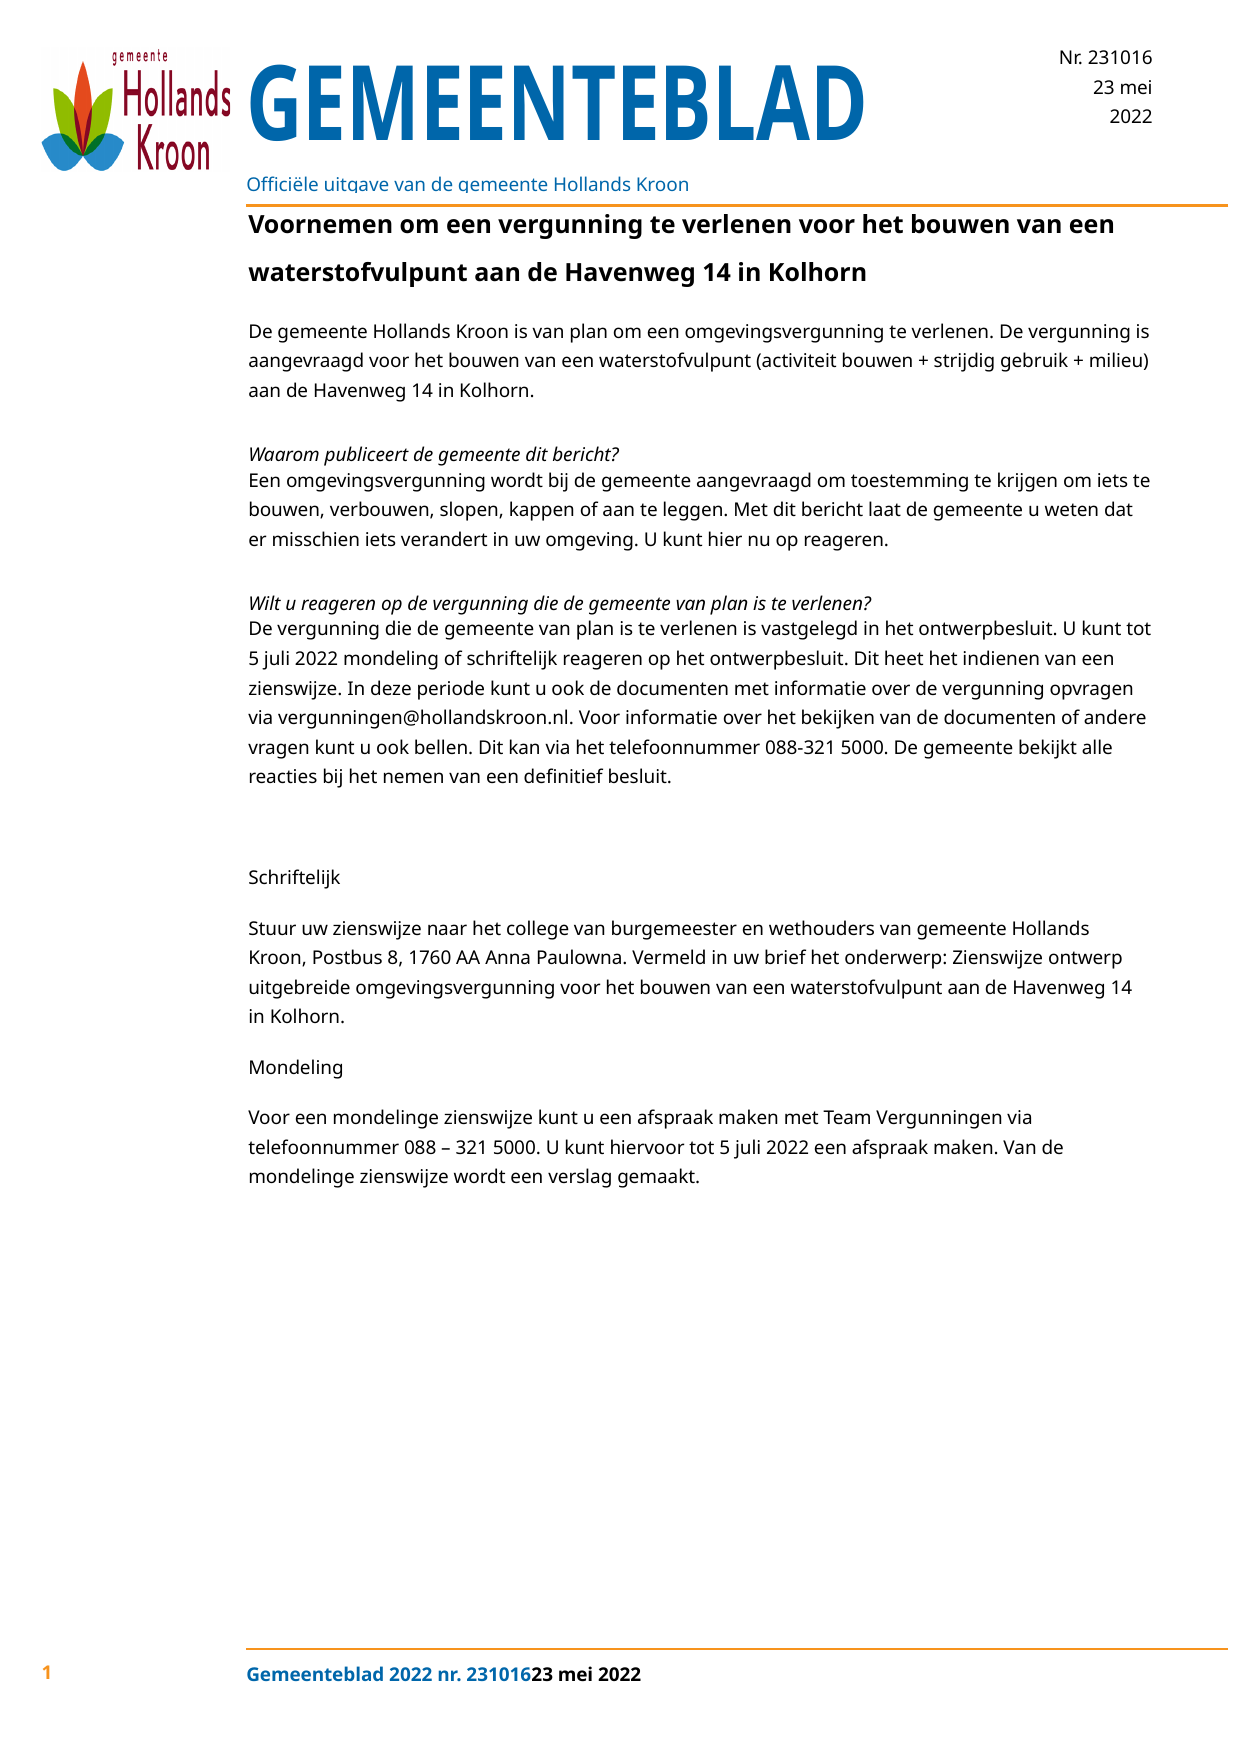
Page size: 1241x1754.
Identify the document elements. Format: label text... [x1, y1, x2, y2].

picture [41, 47, 231, 172]
text Wilt u reageren op de vergunning die de gemeente van plan is te verlenen? [248, 590, 1152, 616]
text Stuur uw zienswijze naar het college van burgemeester en wethouders van gemeente Hollands Kroon, Postbus 8, 1760 AA Anna Paulowna. Vermeld in uw brief het onderwerp: Zienswijze ontwerp uitgebreide omgevingsvergunning voor het bouwen van een waterstofvulpunt aan de Havenweg 14 in Kolhorn. [248, 915, 1152, 1029]
text Mondeling [248, 1054, 1152, 1080]
text De gemeente Hollands Kroon is van plan om een omgevingsvergunning te verlenen. De vergunning is aangevraagd voor het bouwen van een waterstofvulpunt (activiteit bouwen + strijdig gebruik + milieu) aan de Havenweg 14 in Kolhorn. [248, 318, 1152, 403]
text Voor een mondelinge zienswijze kunt u een afspraak maken met Team Vergunningen via telefoonnummer 088 – 321 5000. U kunt hiervoor tot 5 juli 2022 een afspraak maken. Van de mondelinge zienswijze wordt een verslag gemaakt. [248, 1104, 1152, 1189]
text Een omgevingsvergunning wordt bij de gemeente aangevraagd om toestemming te krijgen om iets te bouwen, verbouwen, slopen, kappen of aan te leggen. Met dit bericht laat de gemeente u weten dat er misschien iets verandert in uw omgeving. U kunt hier nu op reageren. [248, 467, 1152, 552]
text Waarom publiceert de gemeente dit bericht? [248, 441, 1152, 467]
text Schriftelijk [248, 864, 1152, 890]
text Voornemen om een vergunning te verlenen voor het bouwen van een waterstofvulpunt aan de Havenweg 14 in Kolhorn [248, 207, 1152, 288]
text De vergunning die de gemeente van plan is te verlenen is vastgelegd in het ontwerpbesluit. U kunt tot 5 juli 2022 mondeling of schriftelijk reageren op het ontwerpbesluit. Dit heet het indienen van een zienswijze. In deze periode kunt u ook de documenten met informatie over de vergunning opvragen via vergunningen@hollandskroon.nl. Voor informatie over het bekijken van de documenten of andere vragen kunt u ook bellen. Dit kan via het telefoonnummer 088-321 5000. De gemeente bekijkt alle reacties bij het nemen van een definitief besluit. [248, 616, 1152, 789]
